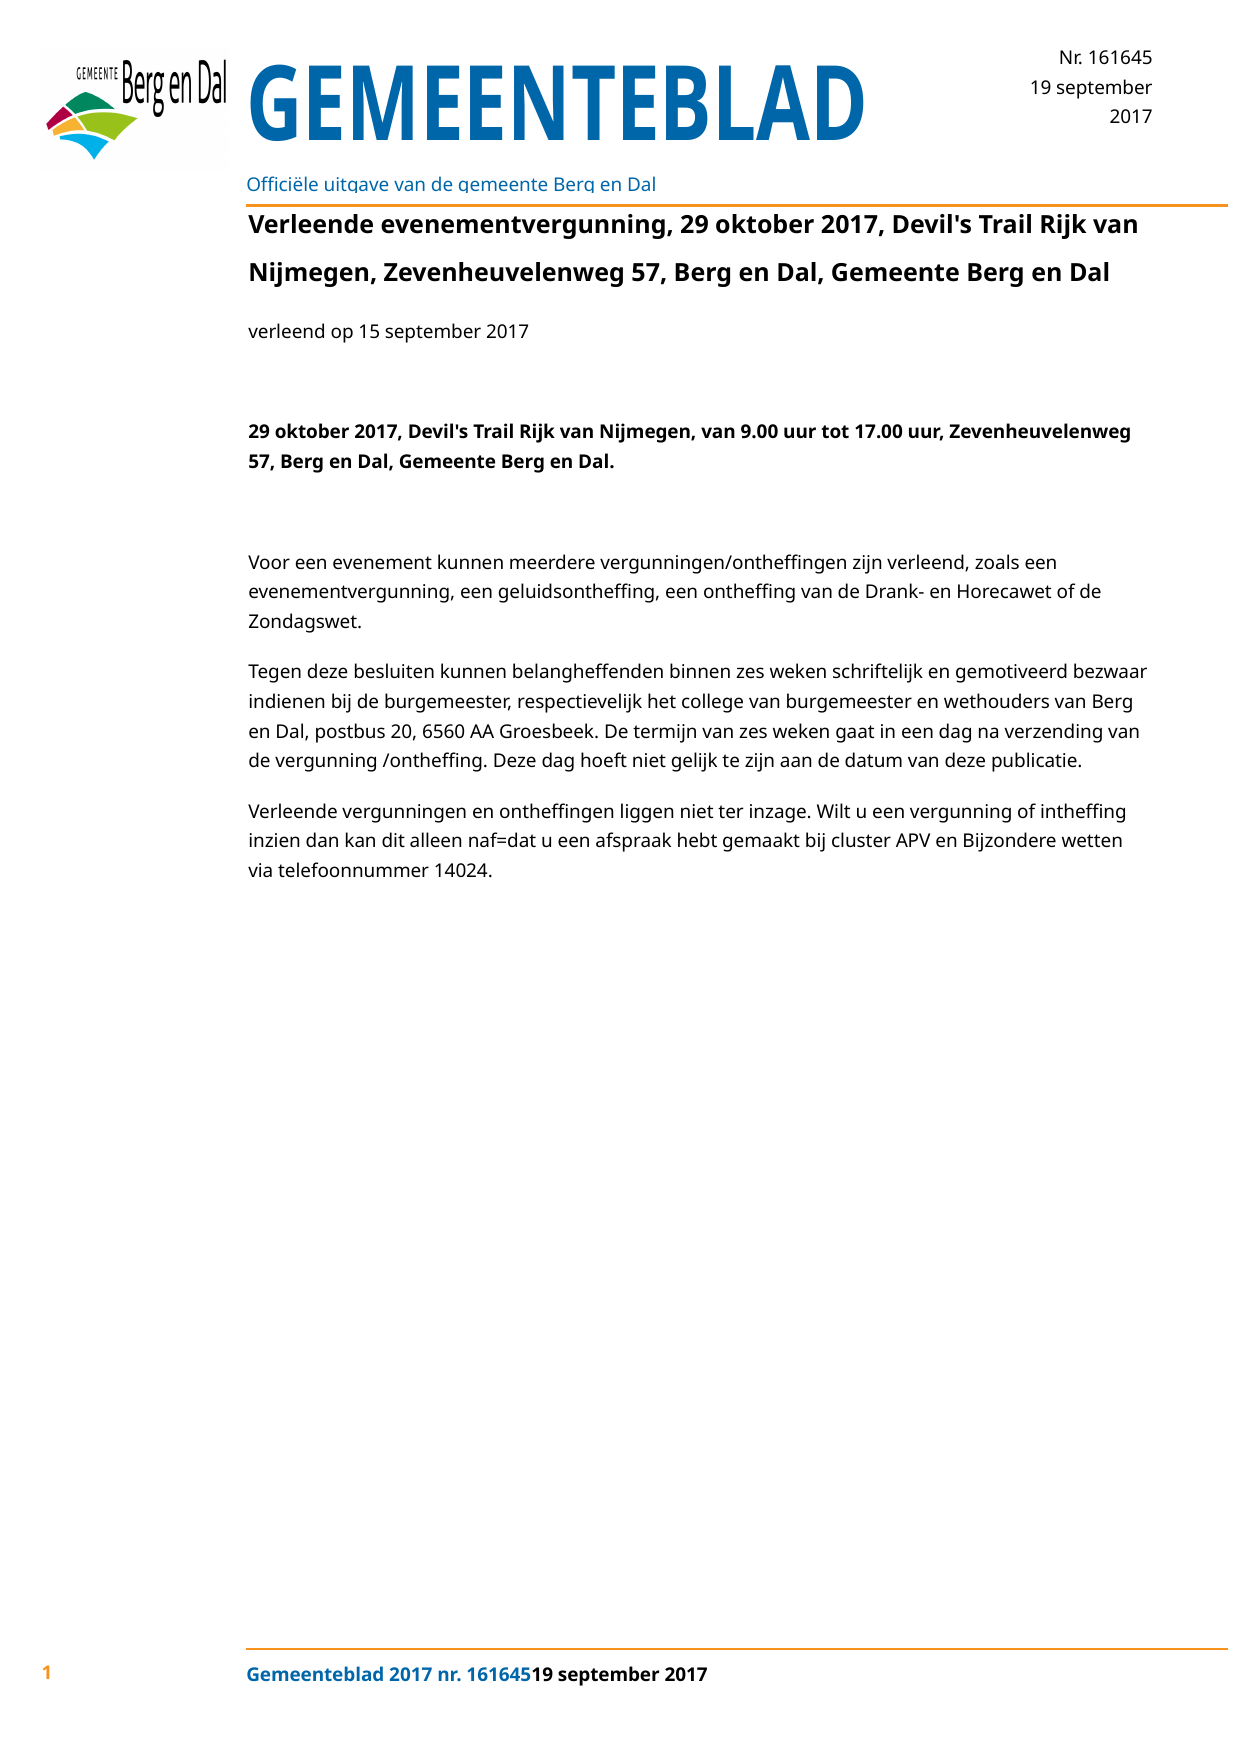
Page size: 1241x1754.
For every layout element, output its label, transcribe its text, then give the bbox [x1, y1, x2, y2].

text Verleende vergunningen en ontheffingen liggen niet ter inzage. Wilt u een vergunning of intheffing inzien dan kan dit alleen naf=dat u een afspraak hebt gemaakt bij cluster APV en Bijzondere wetten via telefoonnummer 14024. [248, 798, 1152, 883]
text verleend op 15 september 2017 [248, 318, 1152, 344]
text 29 oktober 2017, Devil's Trail Rijk van Nijmegen, van 9.00 uur tot 17.00 uur, Zevenheuvelenweg 57, Berg en Dal, Gemeente Berg en Dal. [248, 419, 1152, 474]
text Tegen deze besluiten kunnen belangheffenden binnen zes weken schriftelijk en gemotiveerd bezwaar indienen bij de burgemeester, respectievelijk het college van burgemeester en wethouders van Berg en Dal, postbus 20, 6560 AA Groesbeek. De termijn van zes weken gaat in een dag na verzending van de vergunning /ontheffing. Deze dag hoeft niet gelijk te zijn aan de datum van deze publicatie. [248, 659, 1152, 773]
picture [41, 47, 231, 172]
text Verleende evenementvergunning, 29 oktober 2017, Devil's Trail Rijk van Nijmegen, Zevenheuvelenweg 57, Berg en Dal, Gemeente Berg en Dal [248, 207, 1152, 288]
text Voor een evenement kunnen meerdere vergunningen/ontheffingen zijn verleend, zoals een evenementvergunning, een geluidsontheffing, een ontheffing van de Drank- en Horecawet of de Zondagswet. [248, 549, 1152, 634]
